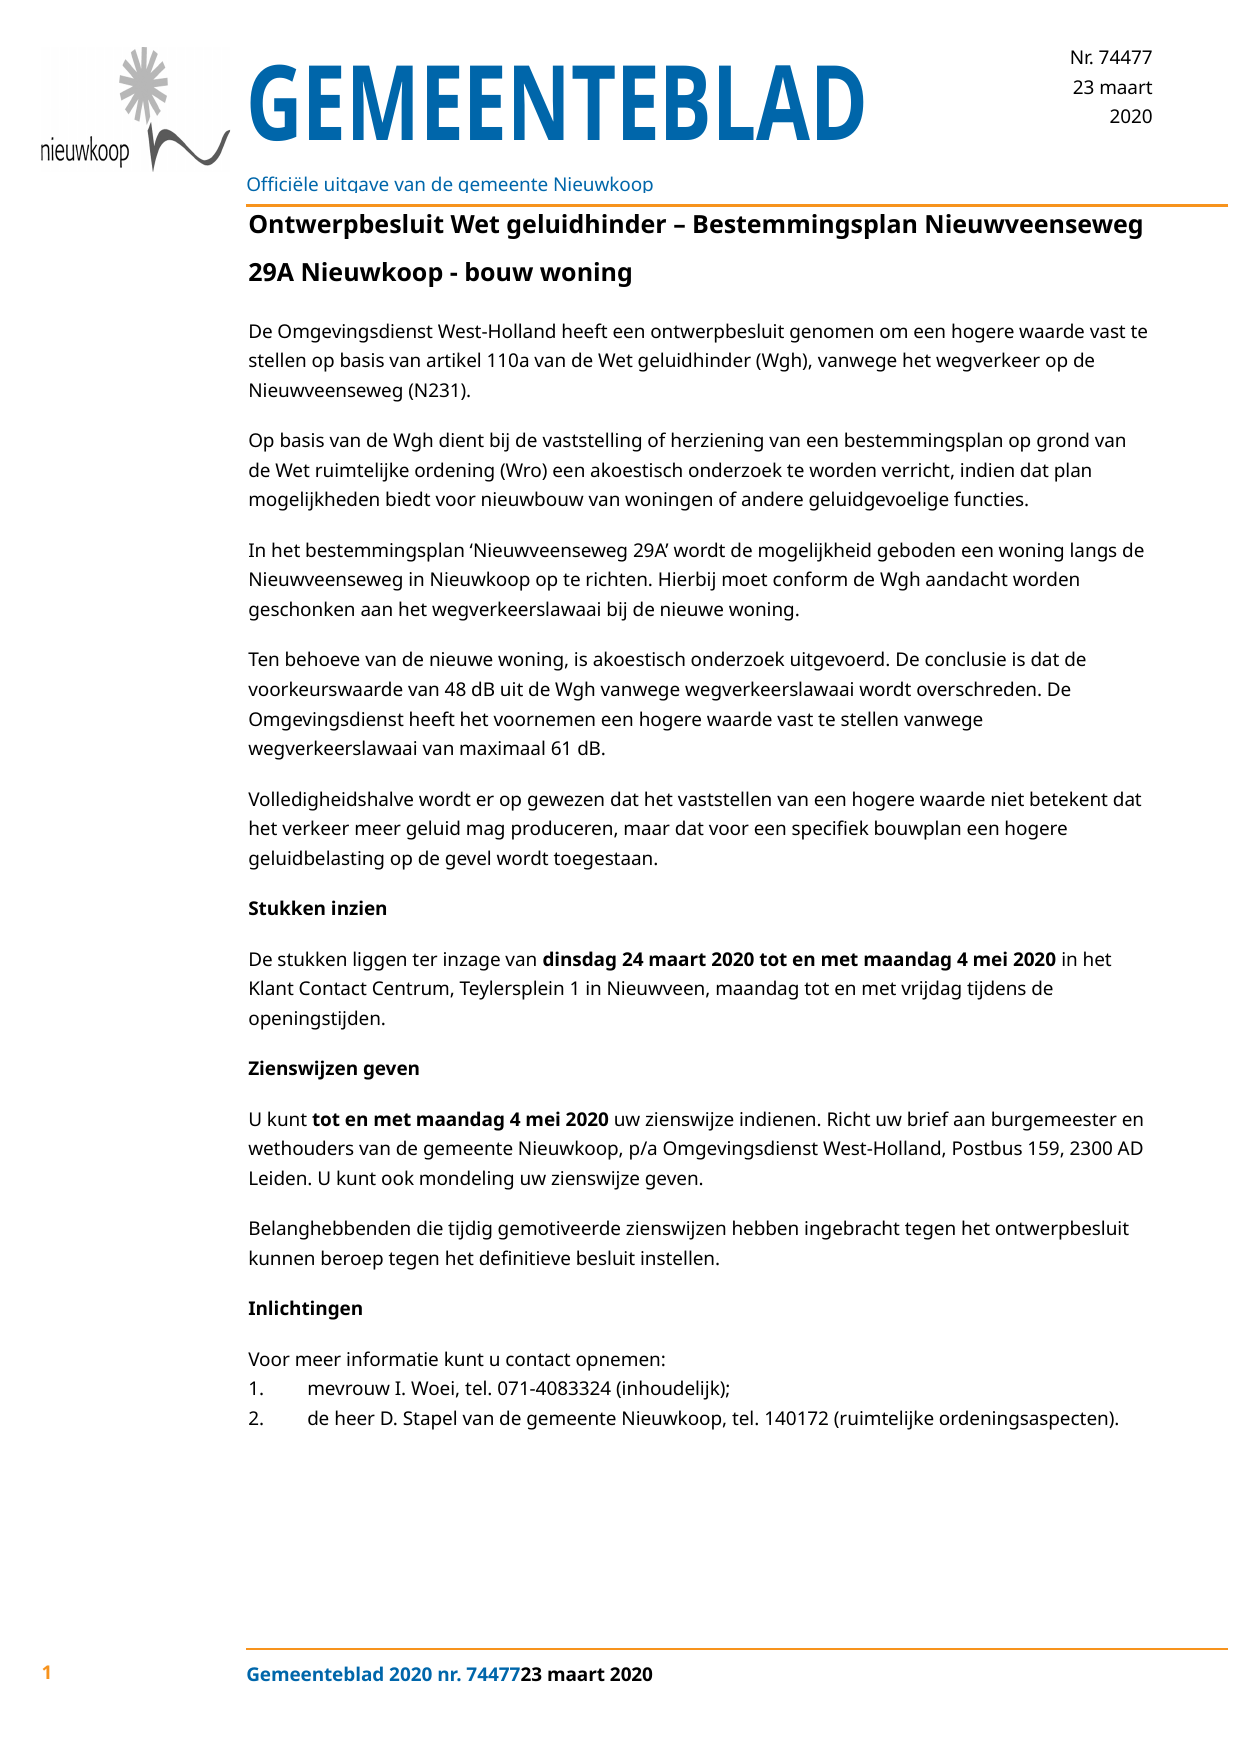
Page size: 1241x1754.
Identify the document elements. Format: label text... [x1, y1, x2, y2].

text U kunt tot en met maandag 4 mei 2020 uw zienswijze indienen. Richt uw brief aan burgemeester en wethouders van de gemeente Nieuwkoop, p/a Omgevingsdienst West-Holland, Postbus 159, 2300 AD Leiden. U kunt ook mondeling uw zienswijze geven. [248, 1106, 1152, 1191]
list de heer D. Stapel van de gemeente Nieuwkoop, tel. 140172 (ruimtelijke ordeningsaspecten). [248, 1405, 1152, 1431]
text Op basis van de Wgh dient bij de vaststelling of herziening van een bestemmingsplan op grond van de Wet ruimtelijke ordening (Wro) een akoestisch onderzoek te worden verricht, indien dat plan mogelijkheden biedt voor nieuwbouw van woningen of andere geluidgevoelige functies. [248, 427, 1152, 512]
text Stukken inzien [248, 895, 1152, 921]
text Inlichtingen [248, 1295, 1152, 1321]
text Belanghebbenden die tijdig gemotiveerde zienswijzen hebben ingebracht tegen het ontwerpbesluit kunnen beroep tegen het definitieve besluit instellen. [248, 1215, 1152, 1271]
text Volledigheidshalve wordt er op gewezen dat het vaststellen van een hogere waarde niet betekent dat het verkeer meer geluid mag produceren, maar dat voor een specifiek bouwplan een hogere geluidbelasting op de gevel wordt toegestaan. [248, 786, 1152, 871]
text Ontwerpbesluit Wet geluidhinder – Bestemmingsplan Nieuwveenseweg 29A Nieuwkoop - bouw woning [248, 207, 1152, 288]
text Ten behoeve van de nieuwe woning, is akoestisch onderzoek uitgevoerd. De conclusie is dat de voorkeurswaarde van 48 dB uit de Wgh vanwege wegverkeerslawaai wordt overschreden. De Omgevingsdienst heeft het voornemen een hogere waarde vast te stellen vanwege wegverkeerslawaai van maximaal 61 dB. [248, 647, 1152, 761]
text In het bestemmingsplan ‘Nieuwveenseweg 29A’ wordt de mogelijkheid geboden een woning langs de Nieuwveenseweg in Nieuwkoop op te richten. Hierbij moet conform de Wgh aandacht worden geschonken aan het wegverkeerslawaai bij de nieuwe woning. [248, 537, 1152, 622]
text Voor meer informatie kunt u contact opnemen: [248, 1346, 1152, 1372]
list mevrouw I. Woei, tel. 071-4083324 (inhoudelijk); [248, 1375, 1152, 1401]
text Zienswijzen geven [248, 1055, 1152, 1081]
text De stukken liggen ter inzage van dinsdag 24 maart 2020 tot en met maandag 4 mei 2020 in het Klant Contact Centrum, Teylersplein 1 in Nieuwveen, maandag tot en met vrijdag tijdens de openingstijden. [248, 946, 1152, 1031]
picture [41, 47, 231, 172]
text De Omgevingsdienst West-Holland heeft een ontwerpbesluit genomen om een hogere waarde vast te stellen op basis van artikel 110a van de Wet geluidhinder (Wgh), vanwege het wegverkeer op de Nieuwveenseweg (N231). [248, 318, 1152, 403]
